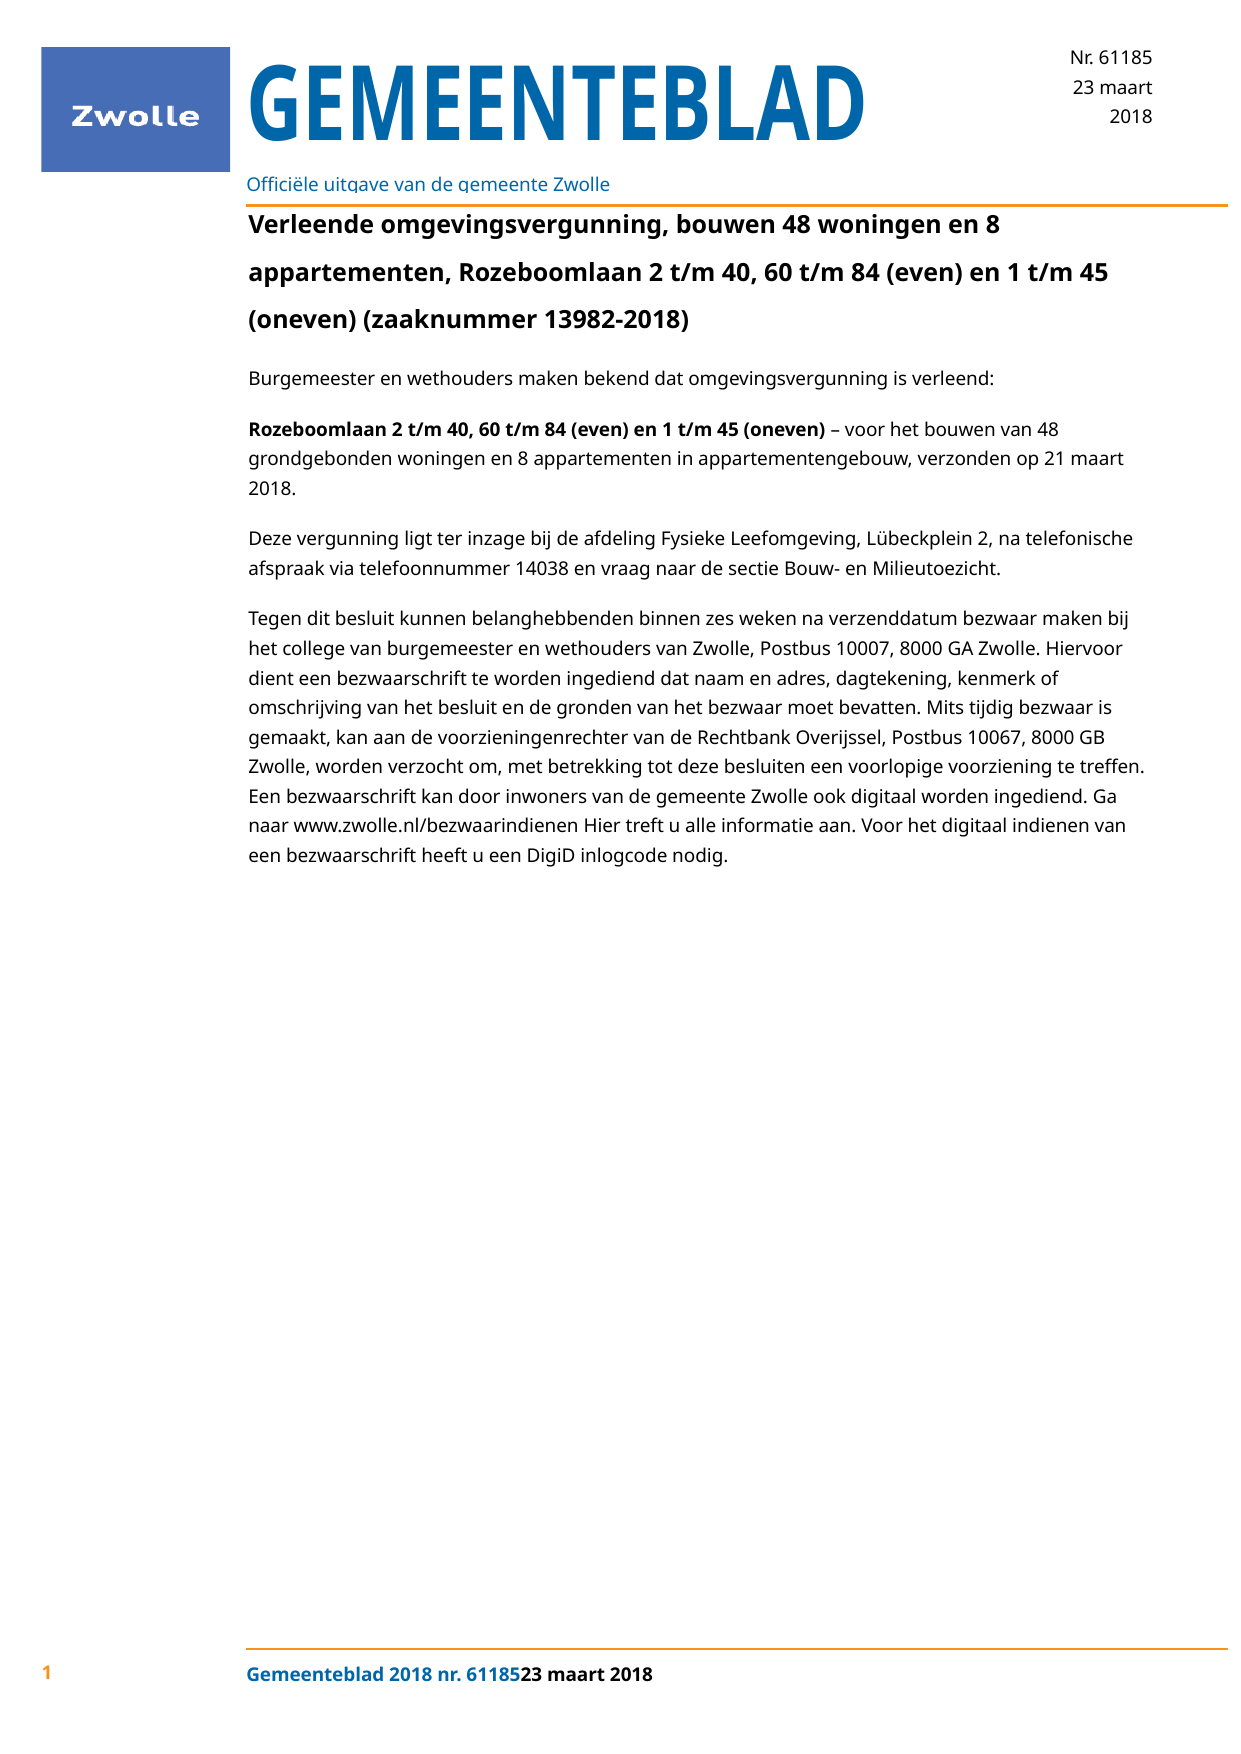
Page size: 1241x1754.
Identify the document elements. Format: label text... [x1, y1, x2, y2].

text Burgemeester en wethouders maken bekend dat omgevingsvergunning is verleend: [248, 366, 1152, 391]
text Deze vergunning ligt ter inzage bij de afdeling Fysieke Leefomgeving, Lübeckplein 2, na telefonische afspraak via telefoonnummer 14038 en vraag naar de sectie Bouw- en Milieutoezicht. [248, 526, 1152, 581]
text Tegen dit besluit kunnen belanghebbenden binnen zes weken na verzenddatum bezwaar maken bij het college van burgemeester en wethouders van Zwolle, Postbus 10007, 8000 GA Zwolle. Hiervoor dient een bezwaarschrift te worden ingediend dat naam en adres, dagtekening, kenmerk of omschrijving van het besluit en de gronden van het bezwaar moet bevatten. Mits tijdig bezwaar is gemaakt, kan aan de voorzieningenrechter van de Rechtbank Overijssel, Postbus 10067, 8000 GB Zwolle, worden verzocht om, met betrekking tot deze besluiten een voorlopige voorziening te treffen. Een bezwaarschrift kan door inwoners van de gemeente Zwolle ook digitaal worden ingediend. Ga naar www.zwolle.nl/bezwaarindienen Hier treft u alle informatie aan. Voor het digitaal indienen van een bezwaarschrift heeft u een DigiD inlogcode nodig. [248, 606, 1152, 868]
picture [41, 47, 231, 172]
text Verleende omgevingsvergunning, bouwen 48 woningen en 8 appartementen, Rozeboomlaan 2 t/m 40, 60 t/m 84 (even) en 1 t/m 45 (oneven) (zaaknummer 13982-2018) [248, 207, 1152, 336]
text Rozeboomlaan 2 t/m 40, 60 t/m 84 (even) en 1 t/m 45 (oneven) – voor het bouwen van 48 grondgebonden woningen en 8 appartementen in appartementengebouw, verzonden op 21 maart 2018. [248, 416, 1152, 501]
